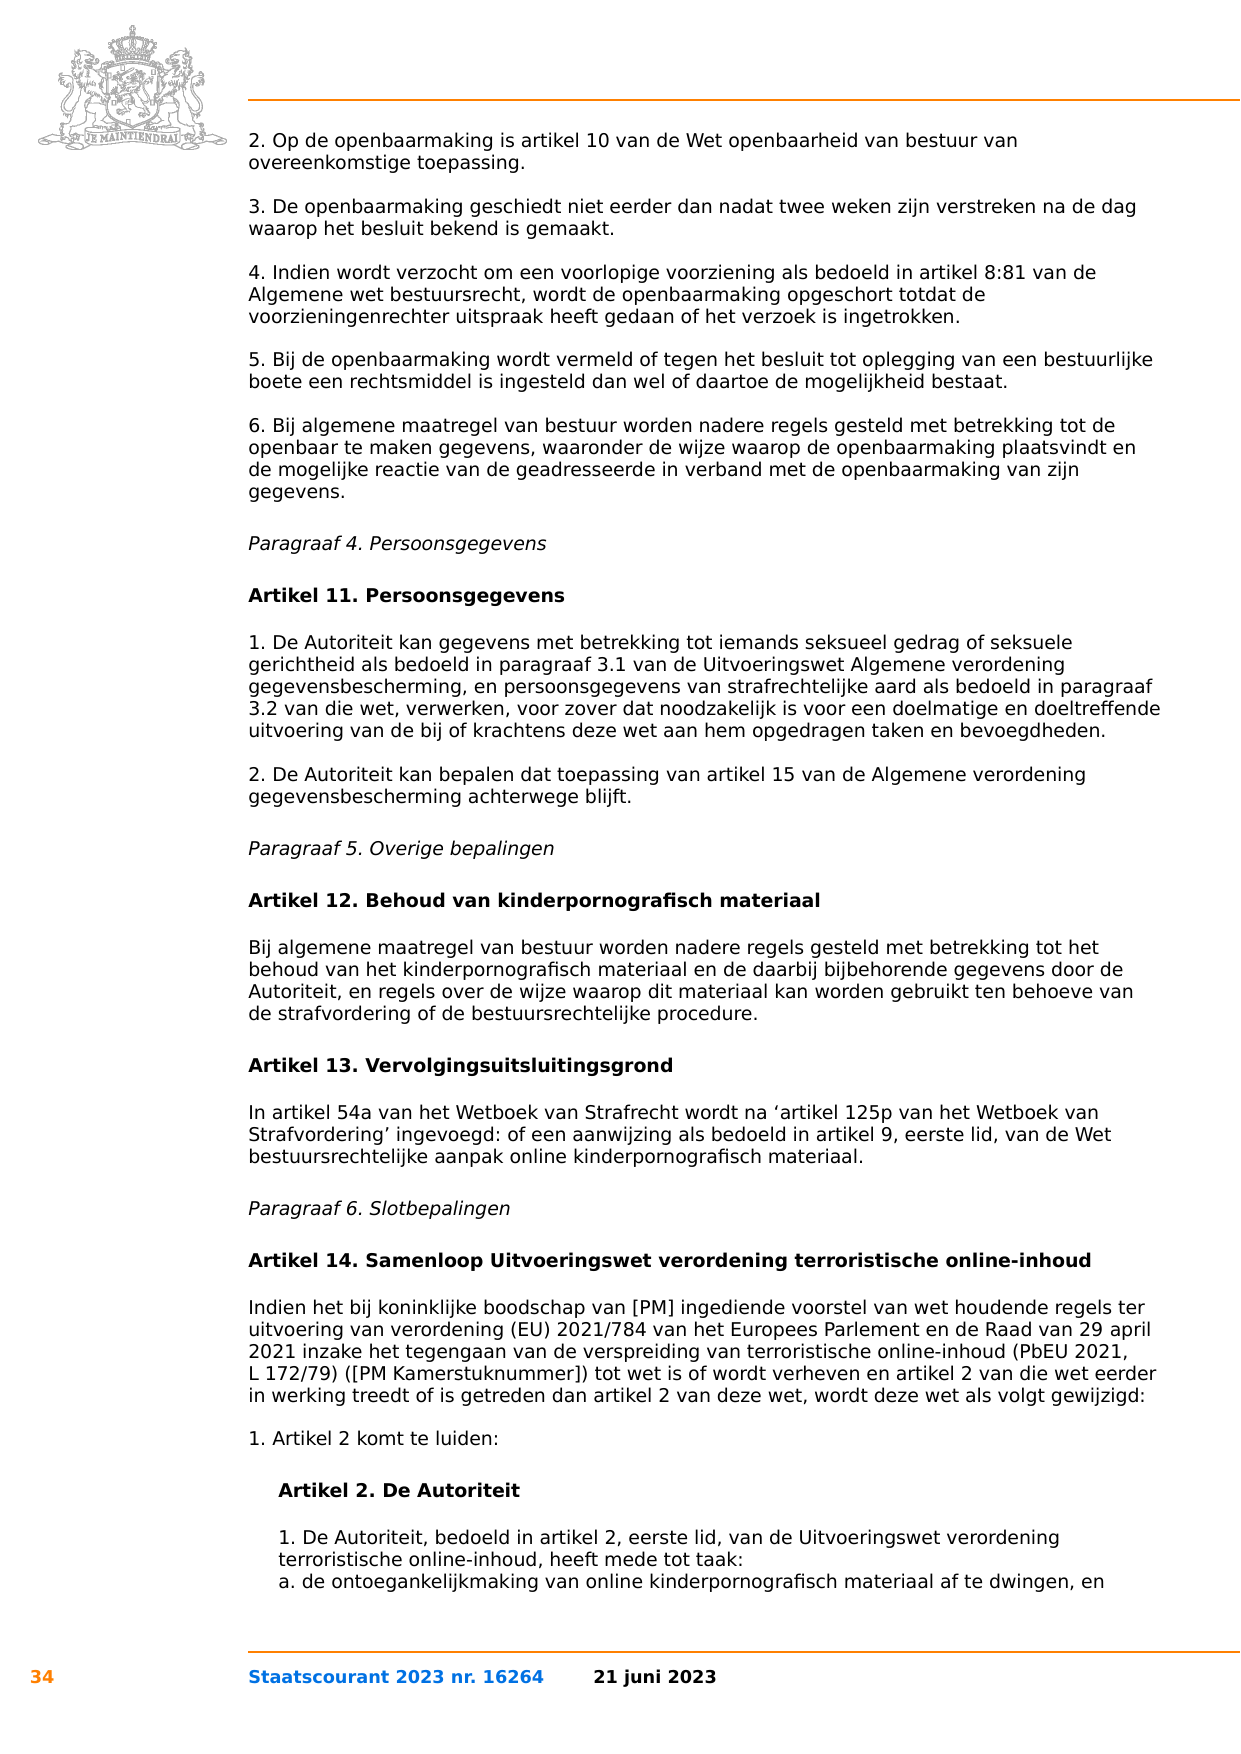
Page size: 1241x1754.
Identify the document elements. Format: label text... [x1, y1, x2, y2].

subtitle Artikel 14. Samenloop Uitvoeringswet verordening terroristische online-inhoud [248, 1249, 1163, 1272]
subtitle Paragraaf 6. Slotbepalingen [248, 1198, 1163, 1219]
subtitle Artikel 12. Behoud van kinderpornografisch materiaal [248, 890, 1163, 912]
text Indien het bij koninklijke boodschap van [PM] ingediende voorstel van wet houdende regels ter uitvoering van verordening (EU) 2021/784 van het Europees Parlement en de Raad van 29 april 2021 inzake het tegengaan van de verspreiding van terroristische online-inhoud (PbEU 2021, L 172/79) ([PM Kamerstuknummer]) tot wet is of wordt verheven en artikel 2 van die wet eerder in werking treedt of is getreden dan artikel 2 van deze wet, wordt deze wet als volgt gewijzigd: [248, 1297, 1163, 1406]
subtitle Artikel 2. De Autoriteit [278, 1480, 1163, 1502]
text 4. Indien wordt verzocht om een voorlopige voorziening als bedoeld in artikel 8:81 van de Algemene wet bestuursrecht, wordt de openbaarmaking opgeschort totdat de voorzieningenrechter uitspraak heeft gedaan of het verzoek is ingetrokken. [248, 262, 1163, 327]
text Bij algemene maatregel van bestuur worden nadere regels gesteld met betrekking tot het behoud van het kinderpornografisch materiaal en de daarbij bijbehorende gegevens door de Autoriteit, en regels over de wijze waarop dit materiaal kan worden gebruikt ten behoeve van de strafvordering of de bestuursrechtelijke procedure. [248, 937, 1163, 1025]
subtitle Paragraaf 4. Persoonsgegevens [248, 533, 1163, 555]
text 1. De Autoriteit kan gegevens met betrekking tot iemands seksueel gedrag of seksuele gerichtheid als bedoeld in paragraaf 3.1 van de Uitvoeringswet Algemene verordening gegevensbescherming, en persoonsgegevens van strafrechtelijke aard als bedoeld in paragraaf 3.2 van die wet, verwerken, voor zover dat noodzakelijk is voor een doelmatige en doeltreffende uitvoering van de bij of krachtens deze wet aan hem opgedragen taken en bevoegdheden. [248, 632, 1163, 742]
text 5. Bij de openbaarmaking wordt vermeld of tegen het besluit tot oplegging van een bestuurlijke boete een rechtsmiddel is ingesteld dan wel of daartoe de mogelijkheid bestaat. [248, 349, 1163, 393]
text 2. Op de openbaarmaking is artikel 10 van de Wet openbaarheid van bestuur van overeenkomstige toepassing. [248, 130, 1163, 174]
text 2. De Autoriteit kan bepalen dat toepassing van artikel 15 van de Algemene verordening gegevensbescherming achterwege blijft. [248, 764, 1163, 808]
subtitle Artikel 11. Persoonsgegevens [248, 585, 1163, 607]
text 1. De Autoriteit, bedoeld in artikel 2, eerste lid, van de Uitvoeringswet verordening terroristische online-inhoud, heeft mede tot taak: [278, 1527, 1163, 1571]
picture [38, 25, 227, 150]
text In artikel 54a van het Wetboek van Strafrecht wordt na ‘artikel 125p van het Wetboek van Strafvordering’ ingevoegd: of een aanwijzing als bedoeld in artikel 9, eerste lid, van de Wet bestuursrechtelijke aanpak online kinderpornografisch materiaal. [248, 1102, 1163, 1168]
text a. de ontoegankelijkmaking van online kinderpornografisch materiaal af te dwingen, en [278, 1571, 1163, 1593]
text 1. Artikel 2 komt te luiden: [248, 1428, 1163, 1450]
subtitle Paragraaf 5. Overige bepalingen [248, 838, 1163, 860]
text 3. De openbaarmaking geschiedt niet eerder dan nadat twee weken zijn verstreken na de dag waarop het besluit bekend is gemaakt. [248, 196, 1163, 240]
subtitle Artikel 13. Vervolgingsuitsluitingsgrond [248, 1055, 1163, 1077]
text 6. Bij algemene maatregel van bestuur worden nadere regels gesteld met betrekking tot de openbaar te maken gegevens, waaronder de wijze waarop de openbaarmaking plaatsvindt en de mogelijke reactie van de geadresseerde in verband met de openbaarmaking van zijn gegevens. [248, 415, 1163, 503]
